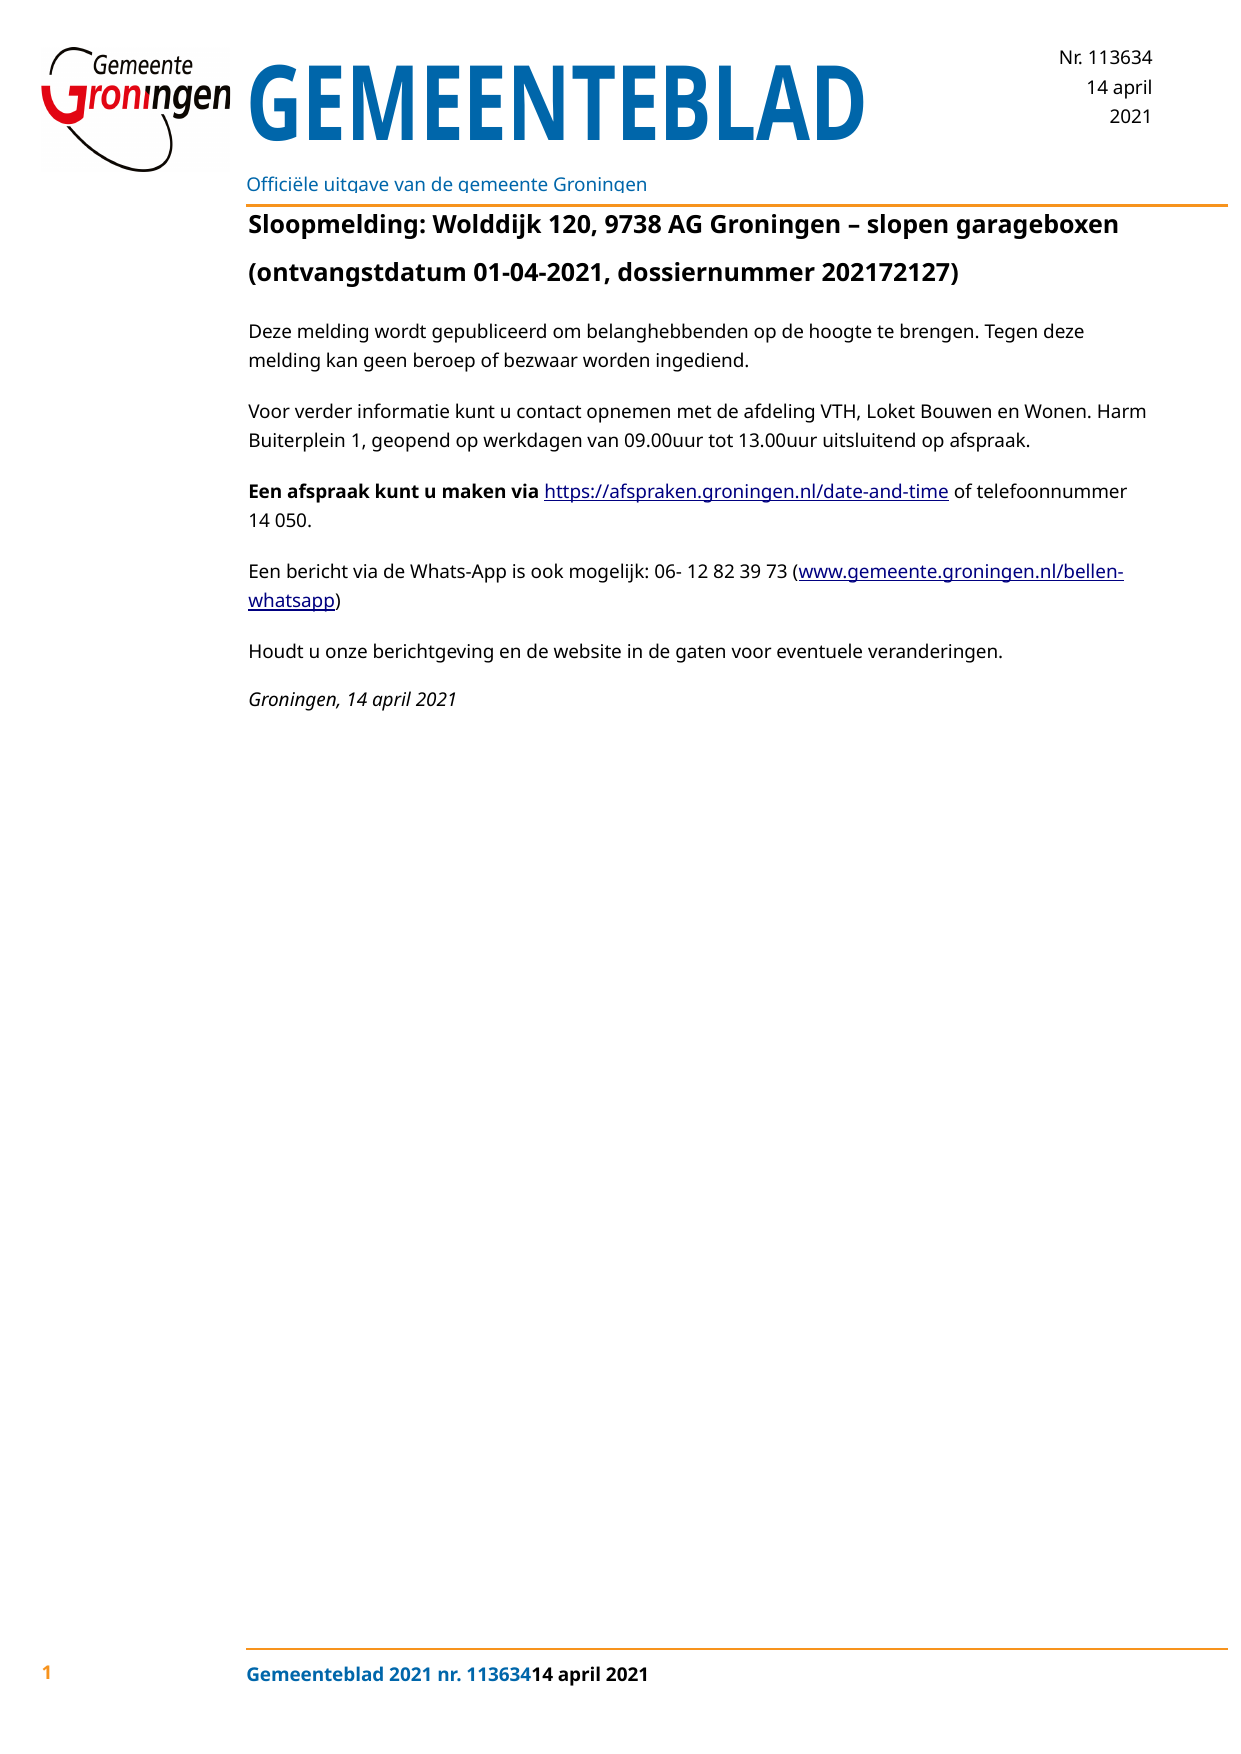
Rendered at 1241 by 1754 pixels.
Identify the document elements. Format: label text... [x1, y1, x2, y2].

picture [41, 47, 231, 172]
text Sloopmelding: Wolddijk 120, 9738 AG Groningen – slopen garageboxen (ontvangstdatum 01-04-2021, dossiernummer 202172127) [248, 207, 1152, 288]
text Houdt u onze berichtgeving en de website in de gaten voor eventuele veranderingen. [248, 638, 1152, 664]
text Voor verder informatie kunt u contact opnemen met de afdeling VTH, Loket Bouwen en Wonen. Harm Buiterplein 1, geopend op werkdagen van 09.00uur tot 13.00uur uitsluitend op afspraak. [248, 398, 1152, 453]
text Groningen, 14 april 2021 [248, 686, 1152, 711]
text Een afspraak kunt u maken via https://afspraken.groningen.nl/date-and-time of telefoonnummer 14 050. [248, 478, 1152, 533]
text Een bericht via de Whats-App is ook mogelijk: 06- 12 82 39 73 (www.gemeente.groningen.nl/bellen-whatsapp) [248, 558, 1152, 613]
text Deze melding wordt gepubliceerd om belanghebbenden op de hoogte te brengen. Tegen deze melding kan geen beroep of bezwaar worden ingediend. [248, 318, 1152, 373]
